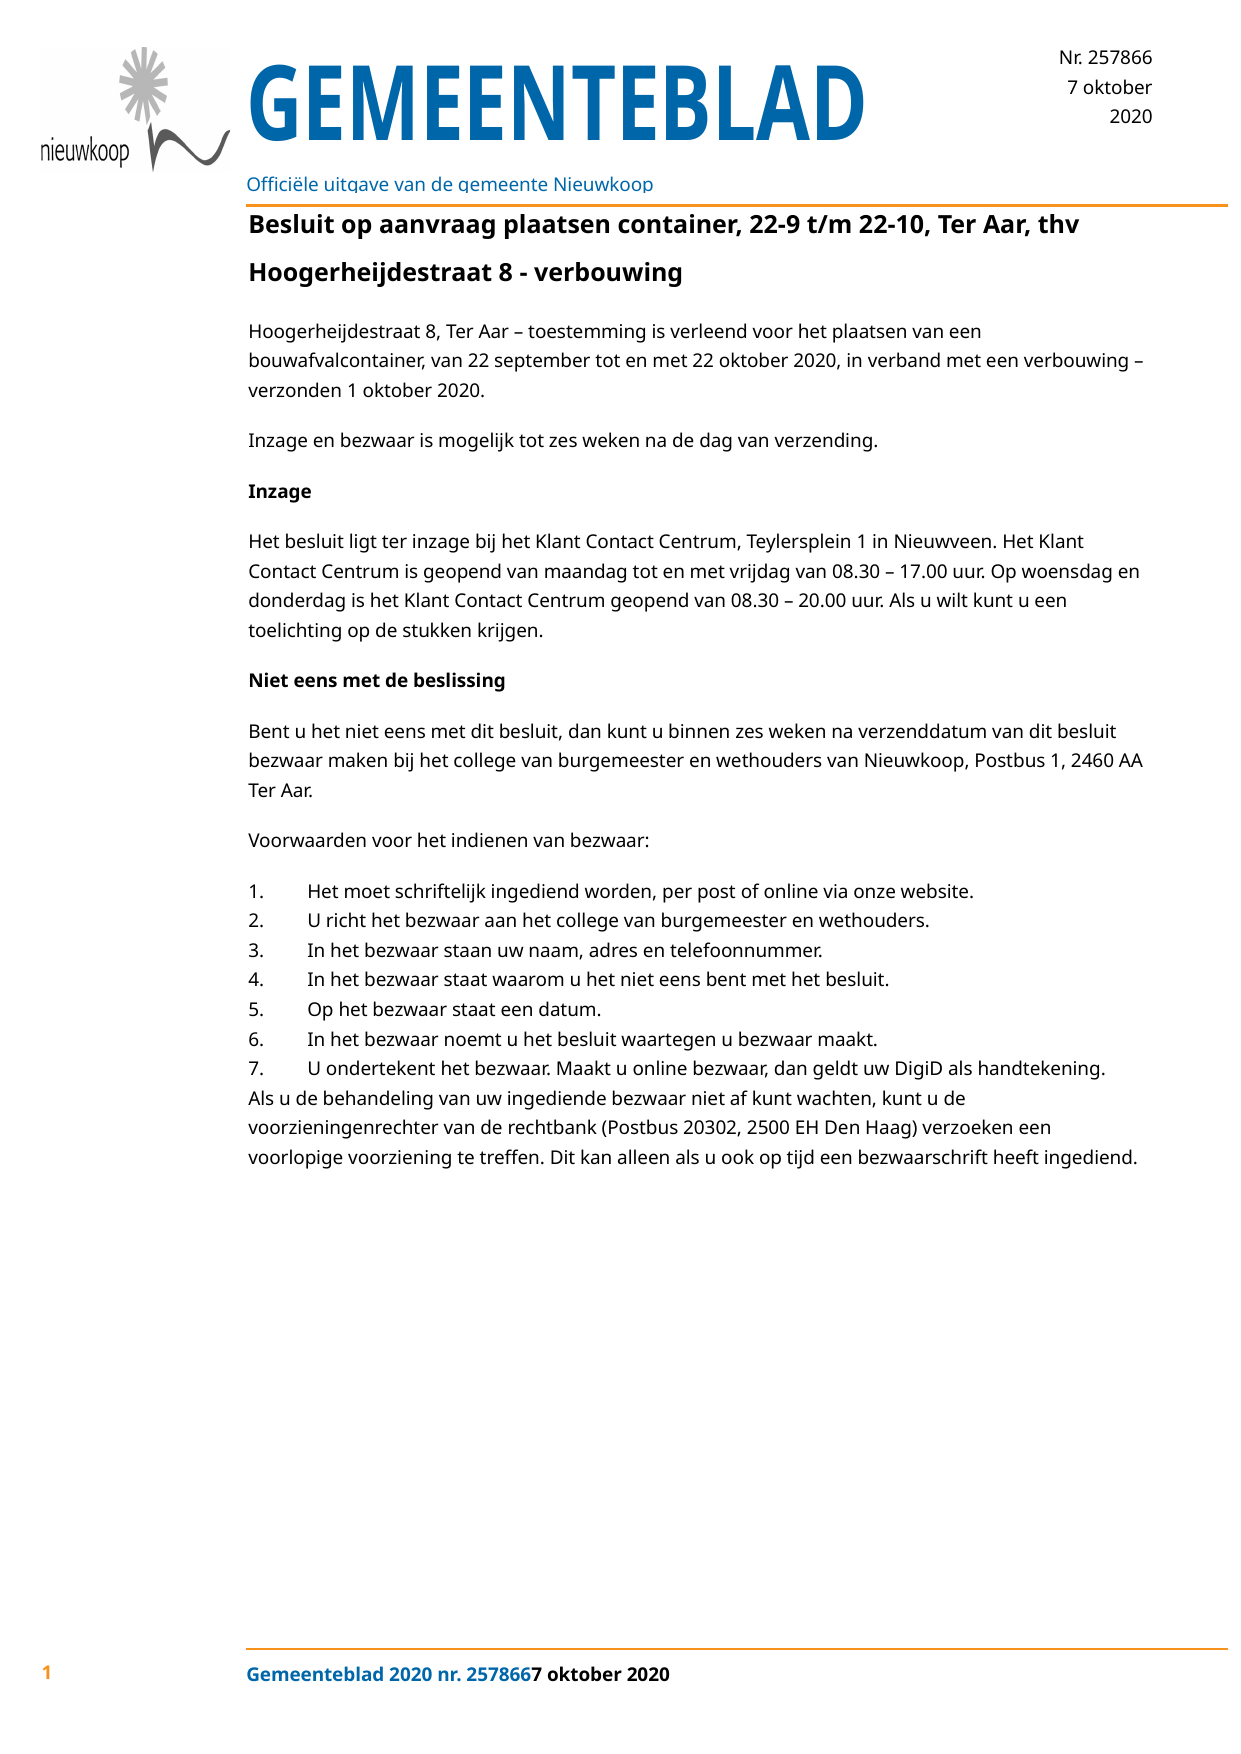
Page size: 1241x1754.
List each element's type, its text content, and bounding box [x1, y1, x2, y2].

text Inzage en bezwaar is mogelijk tot zes weken na de dag van verzending. [248, 427, 1152, 453]
text Voorwaarden voor het indienen van bezwaar: [248, 827, 1152, 853]
list In het bezwaar noemt u het besluit waartegen u bezwaar maakt. [248, 1026, 1152, 1052]
text Niet eens met de beslissing [248, 667, 1152, 693]
picture [41, 47, 231, 172]
list U richt het bezwaar aan het college van burgemeester en wethouders. [248, 907, 1152, 933]
text Het besluit ligt ter inzage bij het Klant Contact Centrum, Teylersplein 1 in Nieuwveen. Het Klant Contact Centrum is geopend van maandag tot en met vrijdag van 08.30 – 17.00 uur. Op woensdag en donderdag is het Klant Contact Centrum geopend van 08.30 – 20.00 uur. Als u wilt kunt u een toelichting op de stukken krijgen. [248, 528, 1152, 643]
text Besluit op aanvraag plaatsen container, 22-9 t/m 22-10, Ter Aar, thv Hoogerheijdestraat 8 - verbouwing [248, 207, 1152, 288]
text Als u de behandeling van uw ingediende bezwaar niet af kunt wachten, kunt u de voorzieningenrechter van de rechtbank (Postbus 20302, 2500 EH Den Haag) verzoeken een voorlopige voorziening te treffen. Dit kan alleen als u ook op tijd een bezwaarschrift heeft ingediend. [248, 1085, 1152, 1170]
list Het moet schriftelijk ingediend worden, per post of online via onze website. [248, 878, 1152, 904]
text Bent u het niet eens met dit besluit, dan kunt u binnen zes weken na verzenddatum van dit besluit bezwaar maken bij het college van burgemeester en wethouders van Nieuwkoop, Postbus 1, 2460 AA Ter Aar. [248, 718, 1152, 803]
text Hoogerheijdestraat 8, Ter Aar – toestemming is verleend voor het plaatsen van een bouwafvalcontainer, van 22 september tot en met 22 oktober 2020, in verband met een verbouwing – verzonden 1 oktober 2020. [248, 318, 1152, 403]
text Inzage [248, 478, 1152, 504]
list In het bezwaar staan uw naam, adres en telefoonnummer. [248, 937, 1152, 963]
list In het bezwaar staat waarom u het niet eens bent met het besluit. [248, 967, 1152, 992]
list Op het bezwaar staat een datum. [248, 996, 1152, 1022]
list U ondertekent het bezwaar. Maakt u online bezwaar, dan geldt uw DigiD als handtekening. [248, 1055, 1152, 1081]
